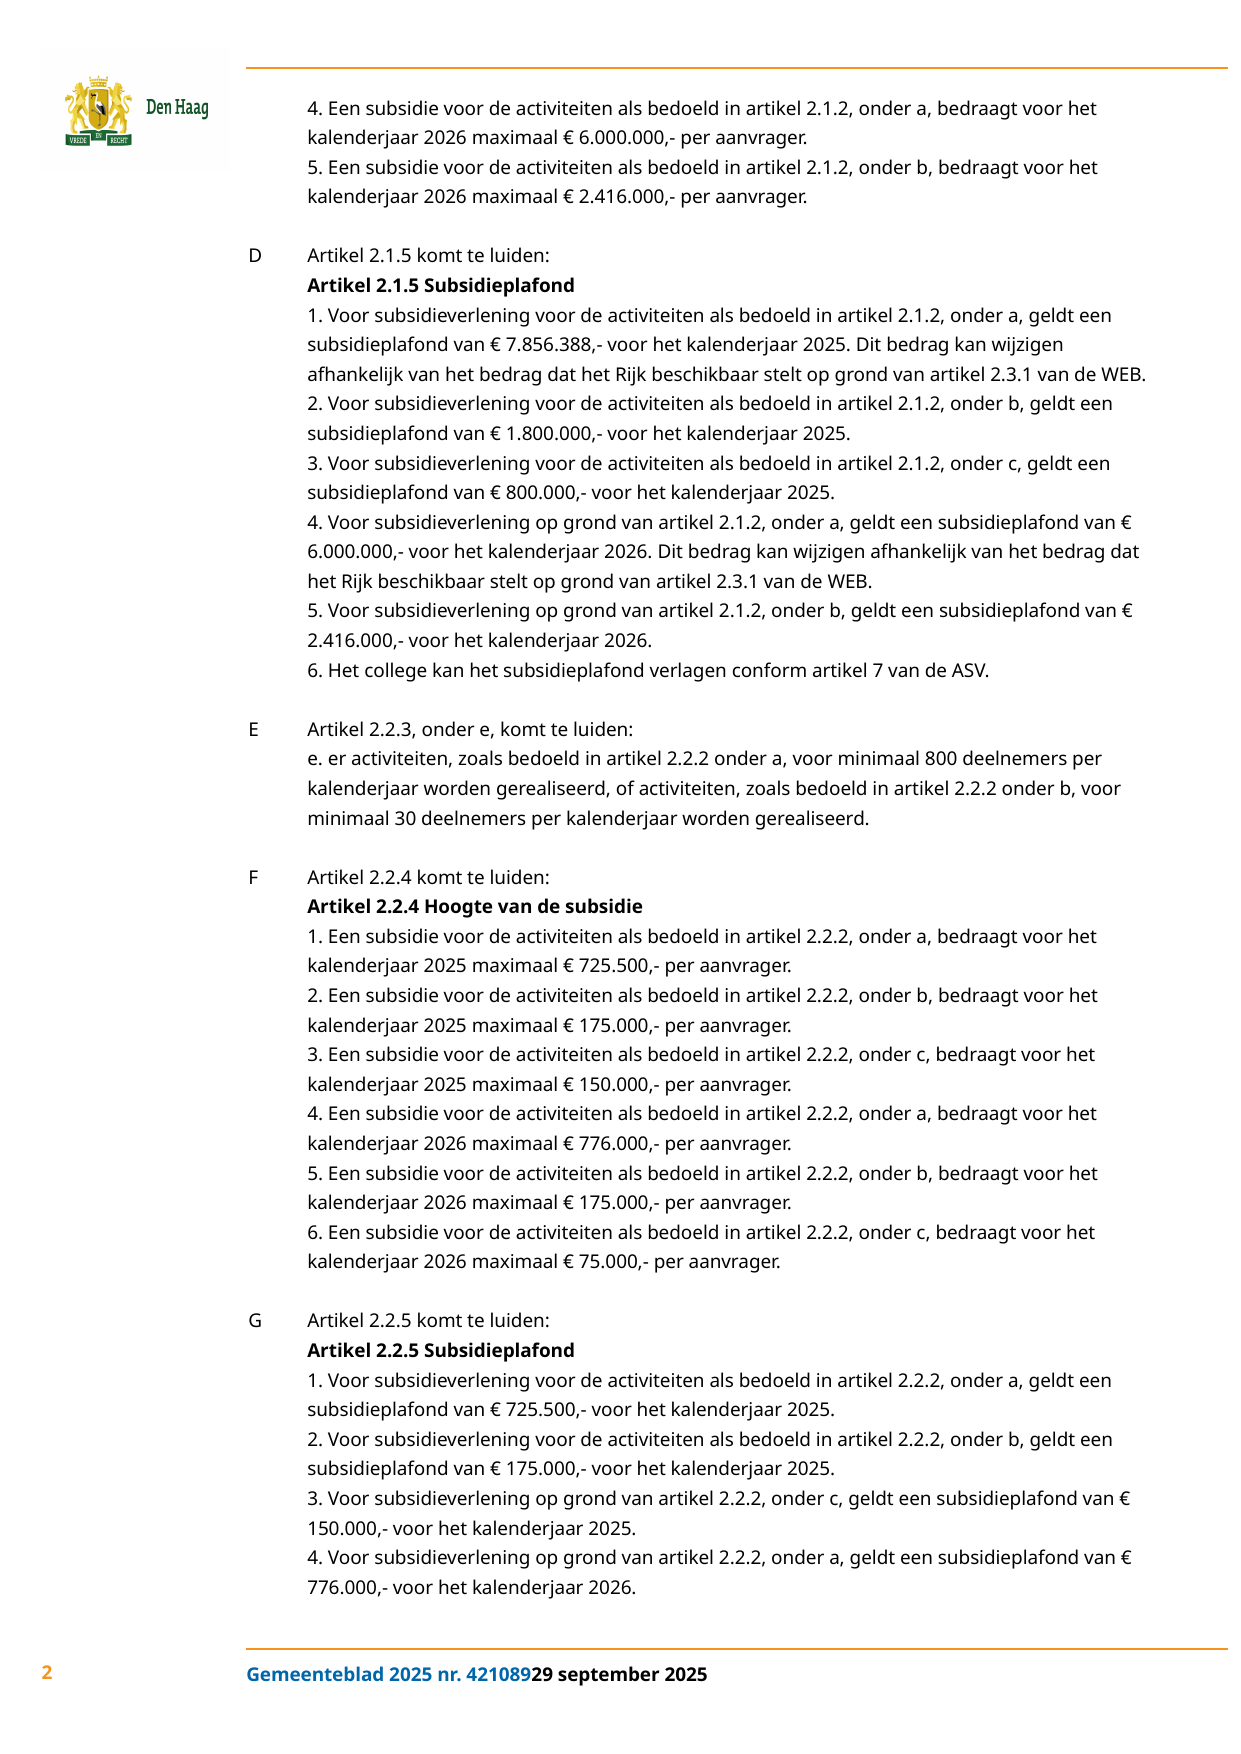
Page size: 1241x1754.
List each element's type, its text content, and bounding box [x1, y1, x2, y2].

list 4. Voor subsidieverlening op grond van artikel 2.1.2, onder a, geldt een subsidieplafond van € 6.000.000,- voor het kalenderjaar 2026. Dit bedrag kan wijzigen afhankelijk van het bedrag dat het Rijk beschikbaar stelt op grond van artikel 2.3.1 van de WEB. [248, 509, 1152, 594]
list 4. Voor subsidieverlening op grond van artikel 2.2.2, onder a, geldt een subsidieplafond van € 776.000,- voor het kalenderjaar 2026. [248, 1544, 1152, 1600]
list 2. Een subsidie voor de activiteiten als bedoeld in artikel 2.2.2, onder b, bedraagt voor het kalenderjaar 2025 maximaal € 175.000,- per aanvrager. [248, 982, 1152, 1038]
list Artikel 2.2.4 komt te luiden: [248, 864, 1152, 890]
list 4. Een subsidie voor de activiteiten als bedoeld in artikel 2.2.2, onder a, bedraagt voor het kalenderjaar 2026 maximaal € 776.000,- per aanvrager. [248, 1101, 1152, 1156]
list 1. Een subsidie voor de activiteiten als bedoeld in artikel 2.2.2, onder a, bedraagt voor het kalenderjaar 2025 maximaal € 725.500,- per aanvrager. [248, 923, 1152, 978]
list Artikel 2.1.5 Subsidieplafond [248, 272, 1152, 298]
list 6. Een subsidie voor de activiteiten als bedoeld in artikel 2.2.2, onder c, bedraagt voor het kalenderjaar 2026 maximaal € 75.000,- per aanvrager. [248, 1219, 1152, 1274]
picture [41, 47, 231, 172]
list Artikel 2.1.5 komt te luiden: [248, 243, 1152, 268]
list 2. Voor subsidieverlening voor de activiteiten als bedoeld in artikel 2.2.2, onder b, geldt een subsidieplafond van € 175.000,- voor het kalenderjaar 2025. [248, 1426, 1152, 1481]
list 3. Voor subsidieverlening op grond van artikel 2.2.2, onder c, geldt een subsidieplafond van € 150.000,- voor het kalenderjaar 2025. [248, 1485, 1152, 1541]
list 2. Voor subsidieverlening voor de activiteiten als bedoeld in artikel 2.1.2, onder b, geldt een subsidieplafond van € 1.800.000,- voor het kalenderjaar 2025. [248, 391, 1152, 446]
list 6. Het college kan het subsidieplafond verlagen conform artikel 7 van de ASV. [248, 657, 1152, 683]
list 5. Voor subsidieverlening op grond van artikel 2.1.2, onder b, geldt een subsidieplafond van € 2.416.000,- voor het kalenderjaar 2026. [248, 598, 1152, 653]
list Artikel 2.2.5 komt te luiden: [248, 1308, 1152, 1333]
list e. er activiteiten, zoals bedoeld in artikel 2.2.2 onder a, voor minimaal 800 deelnemers per kalenderjaar worden gerealiseerd, of activiteiten, zoals bedoeld in artikel 2.2.2 onder b, voor minimaal 30 deelnemers per kalenderjaar worden gerealiseerd. [248, 746, 1152, 831]
list Artikel 2.2.3, onder e, komt te luiden: [248, 716, 1152, 742]
list 1. Voor subsidieverlening voor de activiteiten als bedoeld in artikel 2.2.2, onder a, geldt een subsidieplafond van € 725.500,- voor het kalenderjaar 2025. [248, 1367, 1152, 1422]
list Artikel 2.2.5 Subsidieplafond [248, 1337, 1152, 1363]
list 3. Voor subsidieverlening voor de activiteiten als bedoeld in artikel 2.1.2, onder c, geldt een subsidieplafond van € 800.000,- voor het kalenderjaar 2025. [248, 450, 1152, 505]
list 3. Een subsidie voor de activiteiten als bedoeld in artikel 2.2.2, onder c, bedraagt voor het kalenderjaar 2025 maximaal € 150.000,- per aanvrager. [248, 1041, 1152, 1097]
list 1. Voor subsidieverlening voor de activiteiten als bedoeld in artikel 2.1.2, onder a, geldt een subsidieplafond van € 7.856.388,- voor het kalenderjaar 2025. Dit bedrag kan wijzigen afhankelijk van het bedrag dat het Rijk beschikbaar stelt op grond van artikel 2.3.1 van de WEB. [248, 302, 1152, 387]
list Artikel 2.2.4 Hoogte van de subsidie [248, 893, 1152, 919]
list 5. Een subsidie voor de activiteiten als bedoeld in artikel 2.1.2, onder b, bedraagt voor het kalenderjaar 2026 maximaal € 2.416.000,- per aanvrager. [248, 154, 1152, 209]
list 4. Een subsidie voor de activiteiten als bedoeld in artikel 2.1.2, onder a, bedraagt voor het kalenderjaar 2026 maximaal € 6.000.000,- per aanvrager. [248, 95, 1152, 150]
list 5. Een subsidie voor de activiteiten als bedoeld in artikel 2.2.2, onder b, bedraagt voor het kalenderjaar 2026 maximaal € 175.000,- per aanvrager. [248, 1160, 1152, 1215]
